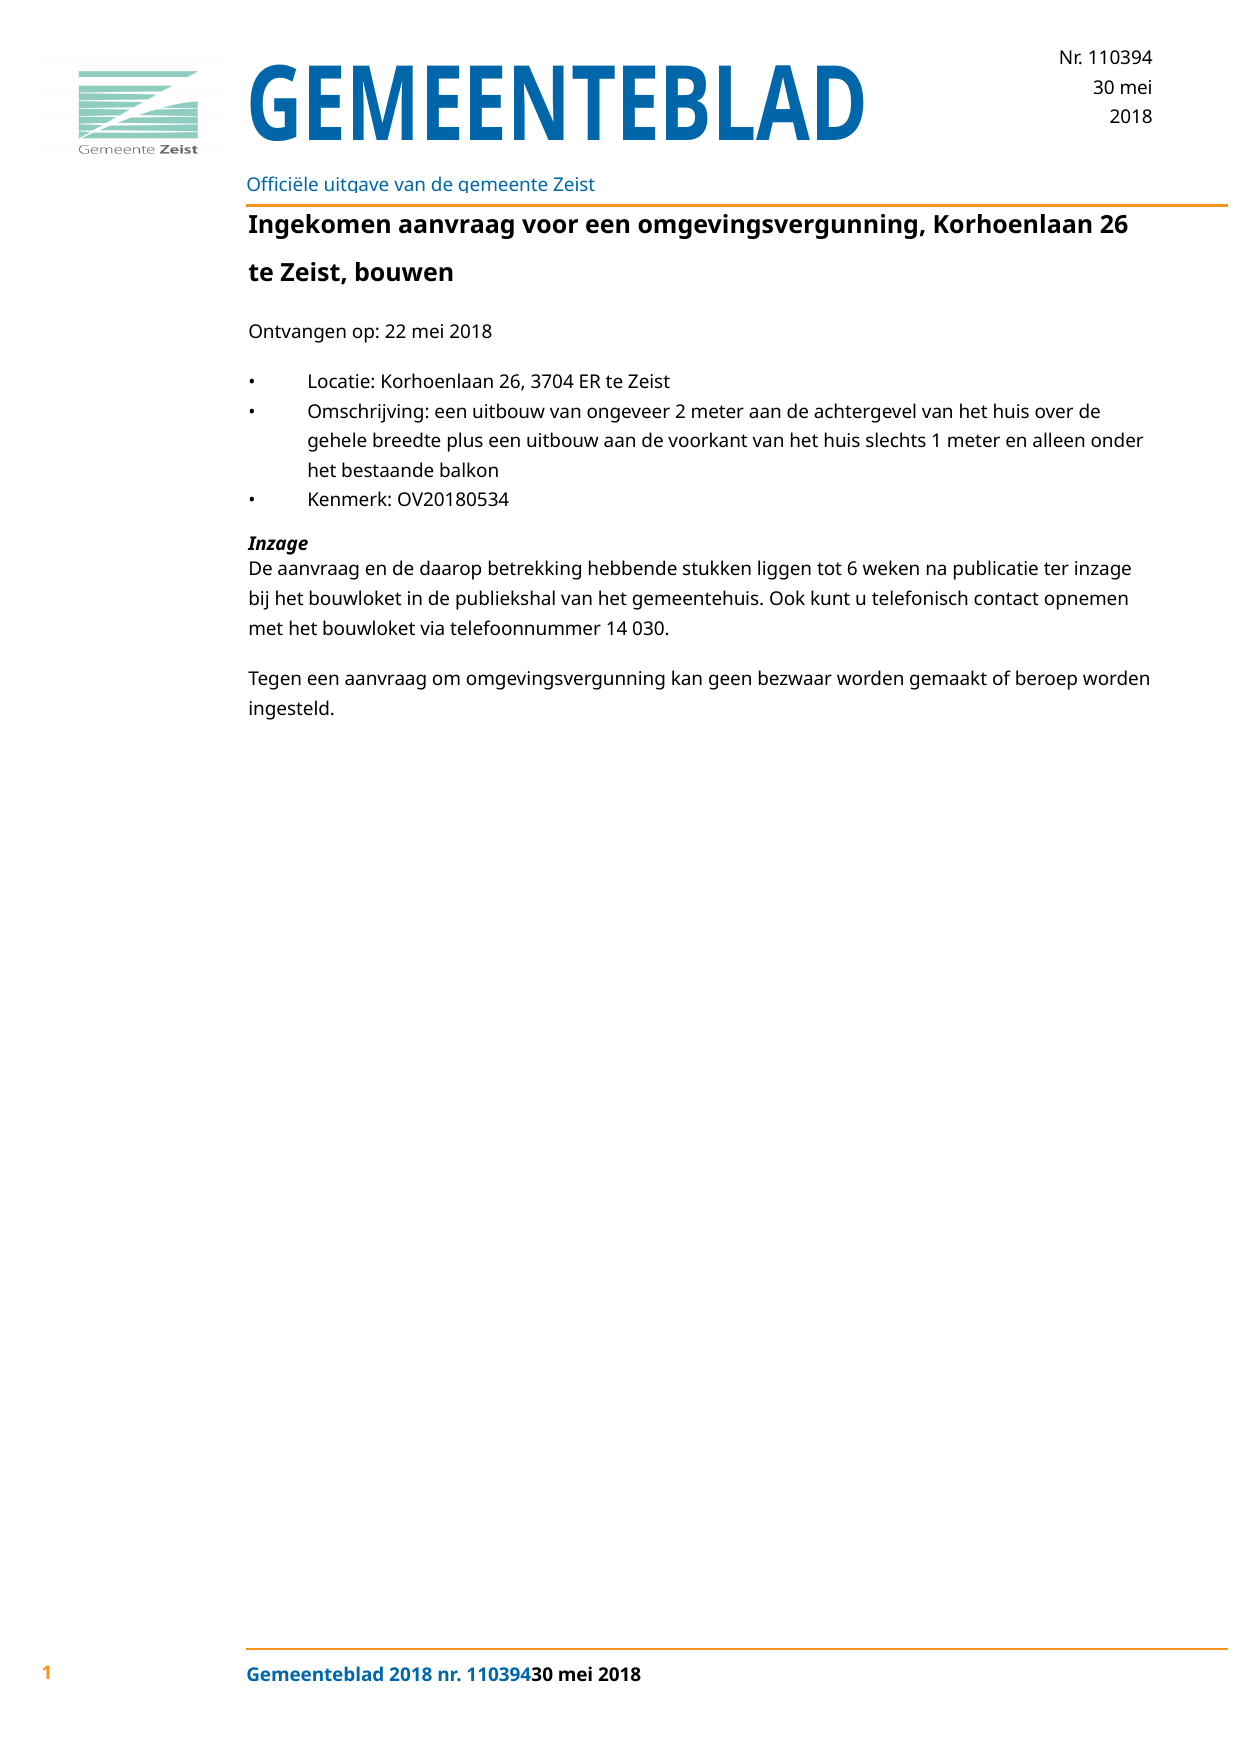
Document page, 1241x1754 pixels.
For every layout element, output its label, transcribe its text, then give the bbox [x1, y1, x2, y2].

list Kenmerk: OV20180534 [248, 487, 1152, 512]
text Inzage [248, 530, 1152, 556]
list Omschrijving: een uitbouw van ongeveer 2 meter aan de achtergevel van het huis over de gehele breedte plus een uitbouw aan de voorkant van het huis slechts 1 meter en alleen onder het bestaande balkon [248, 398, 1152, 483]
text De aanvraag en de daarop betrekking hebbende stukken liggen tot 6 weken na publicatie ter inzage bij het bouwloket in de publiekshal van het gemeentehuis. Ook kunt u telefonisch contact opnemen met het bouwloket via telefoonnummer 14 030. [248, 556, 1152, 640]
text Ontvangen op: 22 mei 2018 [248, 318, 1152, 344]
text Ingekomen aanvraag voor een omgevingsvergunning, Korhoenlaan 26 te Zeist, bouwen [248, 207, 1152, 288]
list Locatie: Korhoenlaan 26, 3704 ER te Zeist [248, 368, 1152, 394]
text Tegen een aanvraag om omgevingsvergunning kan geen bezwaar worden gemaakt of beroep worden ingesteld. [248, 665, 1152, 720]
picture [41, 47, 231, 172]
